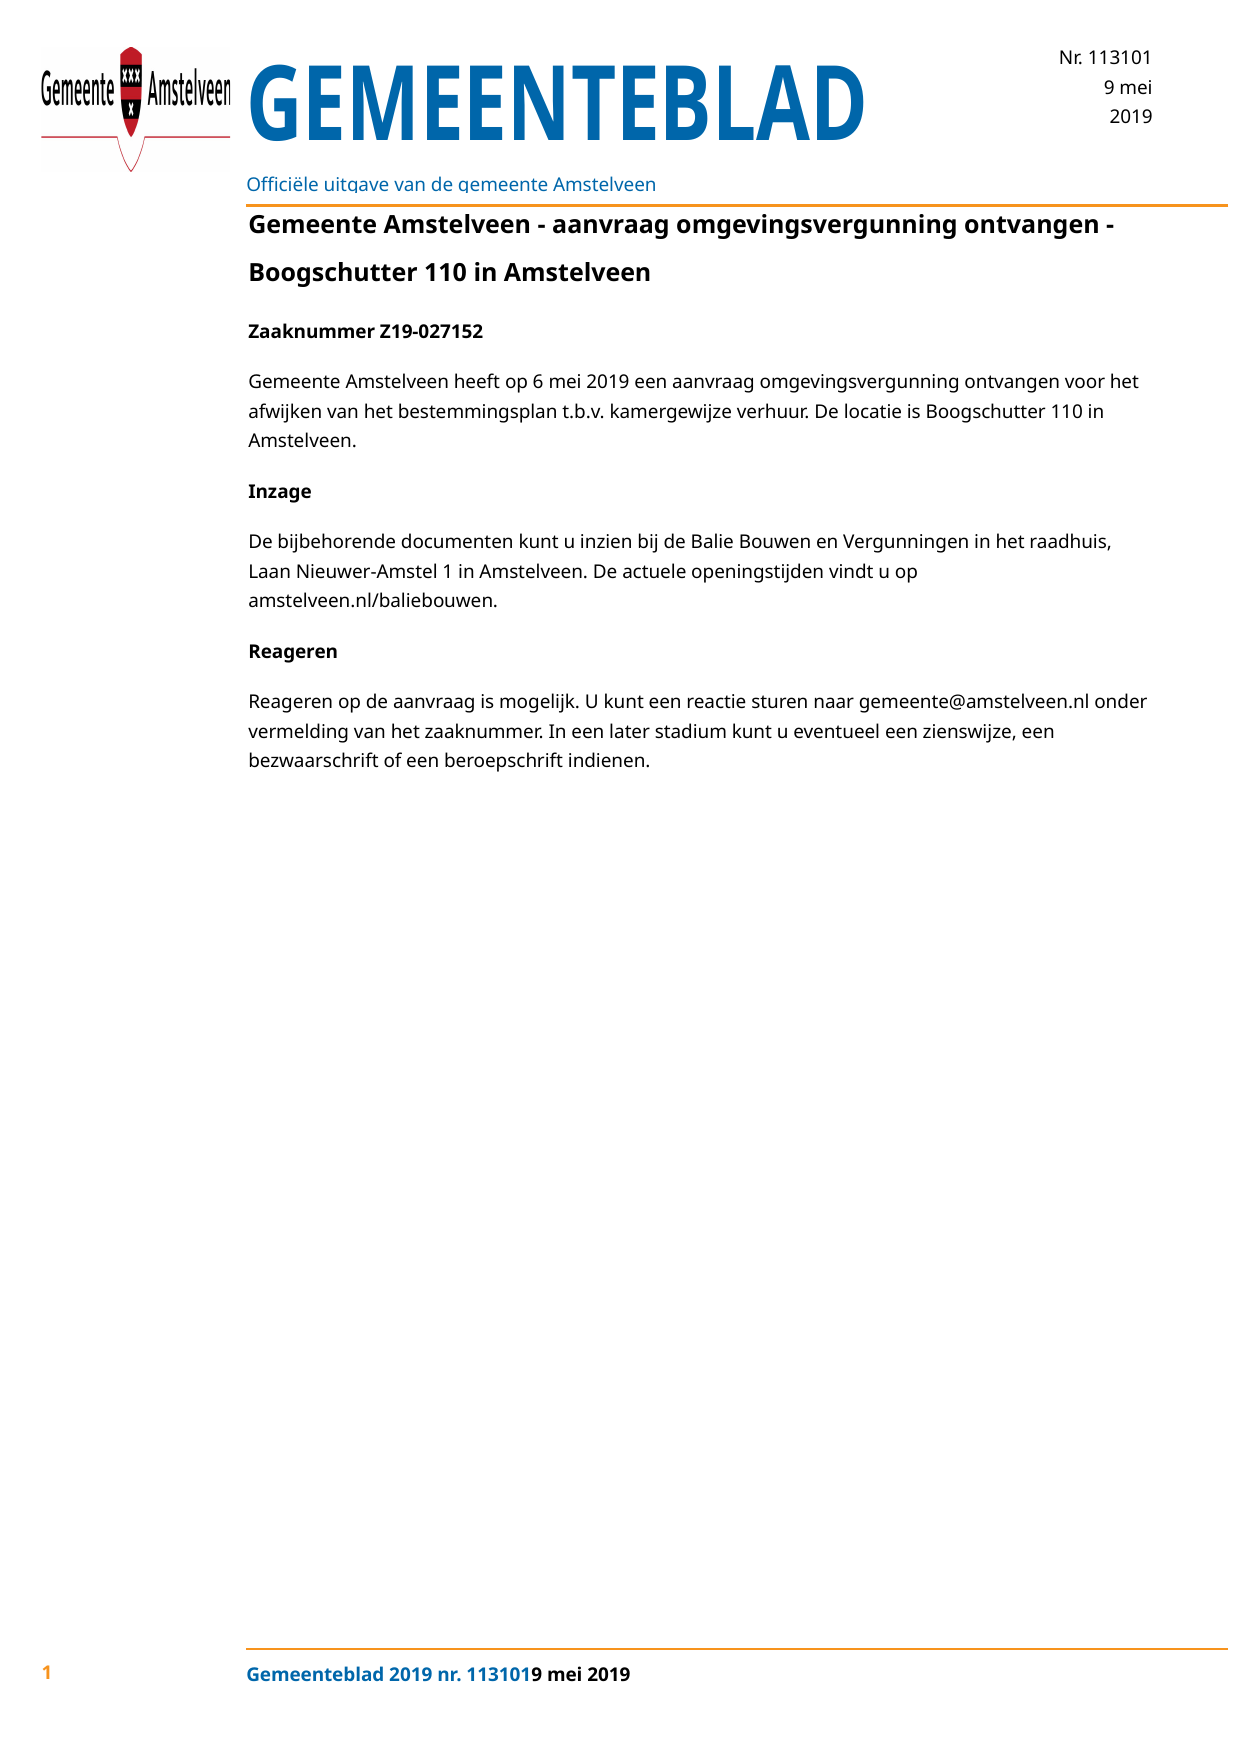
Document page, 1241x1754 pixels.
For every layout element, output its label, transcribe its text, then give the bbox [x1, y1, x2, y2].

text Reageren op de aanvraag is mogelijk. U kunt een reactie sturen naar gemeente@amstelveen.nl onder vermelding van het zaaknummer. In een later stadium kunt u eventueel een zienswijze, een bezwaarschrift of een beroepschrift indienen. [248, 688, 1152, 773]
text Zaaknummer Z19-027152 [248, 318, 1152, 344]
text Reageren [248, 638, 1152, 664]
text Gemeente Amstelveen - aanvraag omgevingsvergunning ontvangen - Boogschutter 110 in Amstelveen [248, 207, 1152, 288]
picture [41, 47, 231, 172]
text De bijbehorende documenten kunt u inzien bij de Balie Bouwen en Vergunningen in het raadhuis, Laan Nieuwer-Amstel 1 in Amstelveen. De actuele openingstijden vindt u op amstelveen.nl/baliebouwen. [248, 528, 1152, 613]
text Inzage [248, 478, 1152, 504]
text Gemeente Amstelveen heeft op 6 mei 2019 een aanvraag omgevingsvergunning ontvangen voor het afwijken van het bestemmingsplan t.b.v. kamergewijze verhuur. De locatie is Boogschutter 110 in Amstelveen. [248, 368, 1152, 453]
